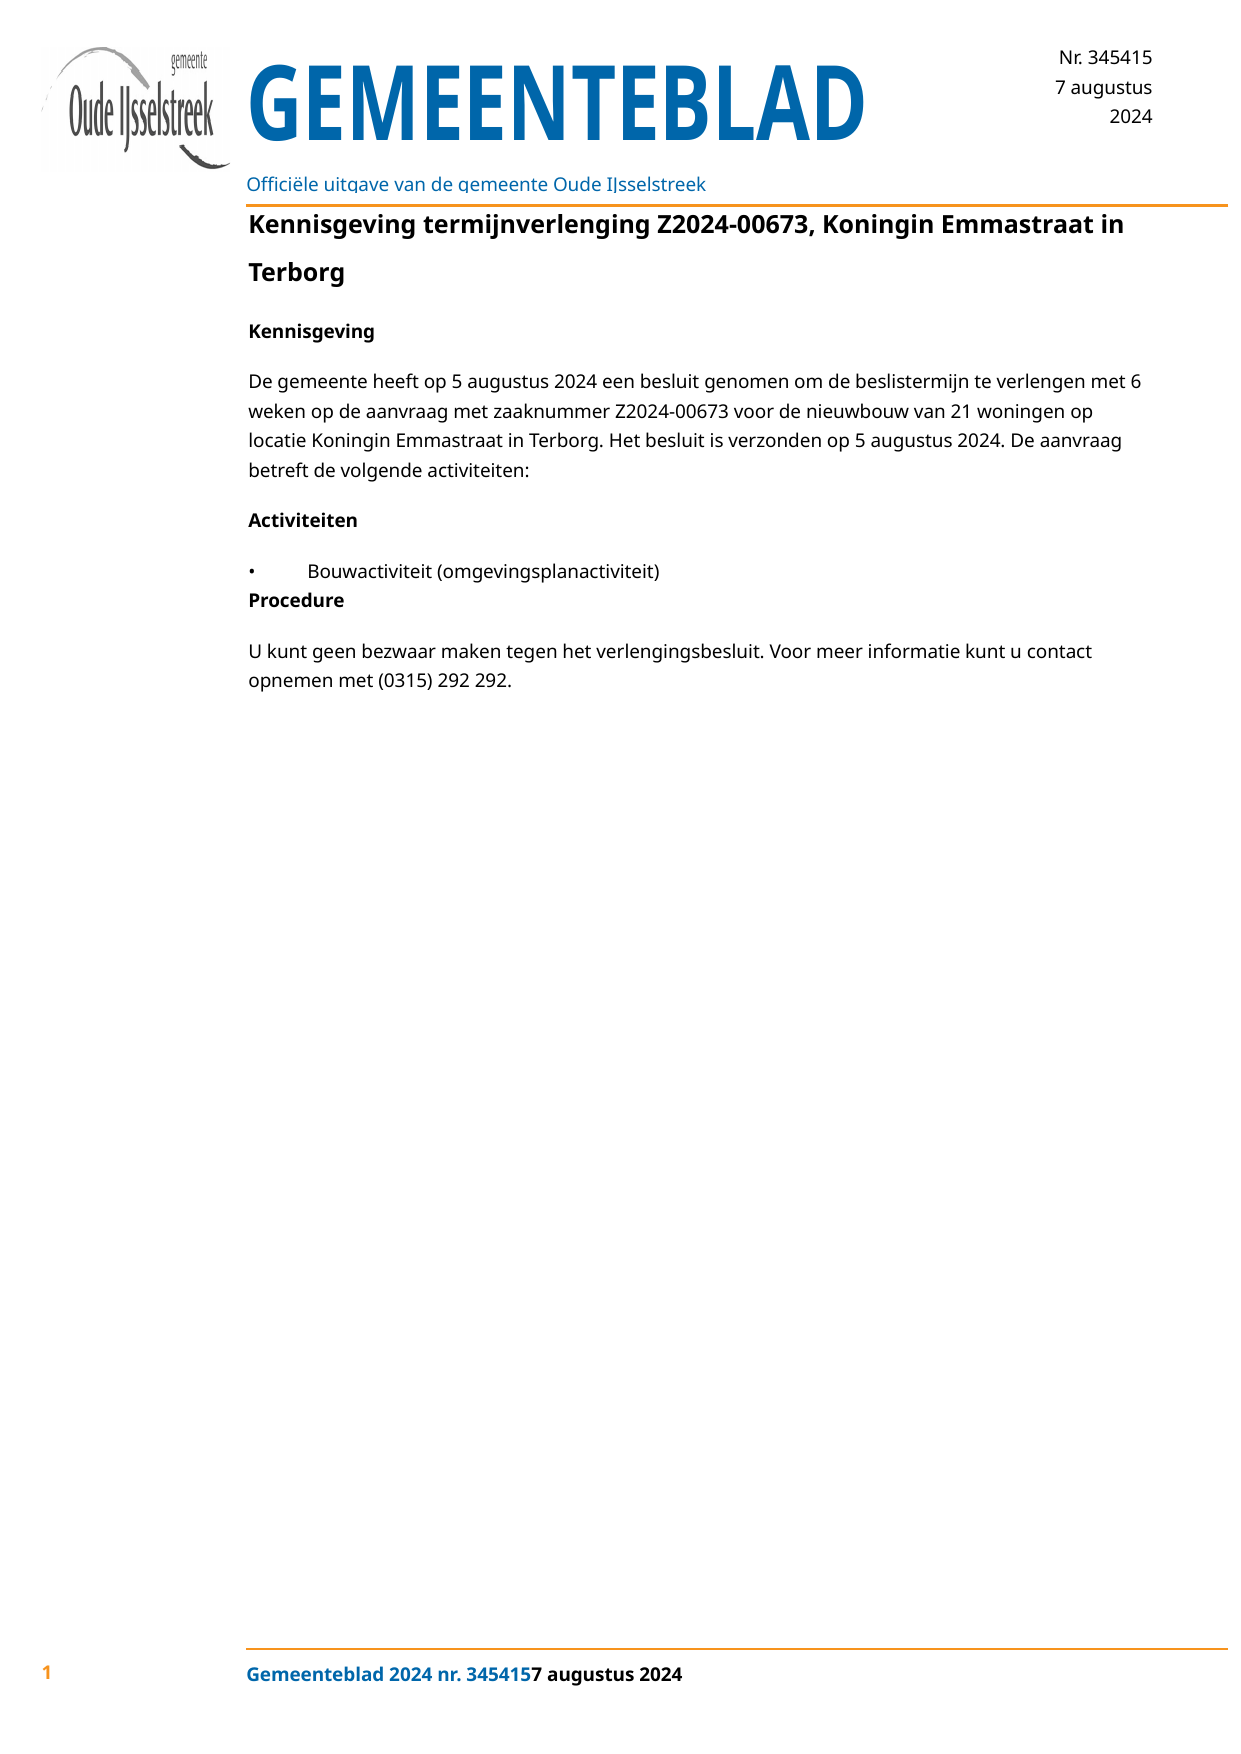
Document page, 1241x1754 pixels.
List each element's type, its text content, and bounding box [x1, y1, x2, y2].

text De gemeente heeft op 5 augustus 2024 een besluit genomen om de beslistermijn te verlengen met 6 weken op de aanvraag met zaaknummer Z2024-00673 voor de nieuwbouw van 21 woningen op locatie Koningin Emmastraat in Terborg. Het besluit is verzonden op 5 augustus 2024. De aanvraag betreft de volgende activiteiten: [248, 368, 1152, 483]
list Bouwactiviteit (omgevingsplanactiviteit) [248, 558, 1152, 584]
text Kennisgeving termijnverlenging Z2024-00673, Koningin Emmastraat in Terborg [248, 207, 1152, 288]
text U kunt geen bezwaar maken tegen het verlengingsbesluit. Voor meer informatie kunt u contact opnemen met (0315) 292 292. [248, 638, 1152, 693]
text Activiteiten [248, 507, 1152, 533]
text Kennisgeving [248, 318, 1152, 344]
text Procedure [248, 587, 1152, 613]
picture [41, 47, 231, 172]
